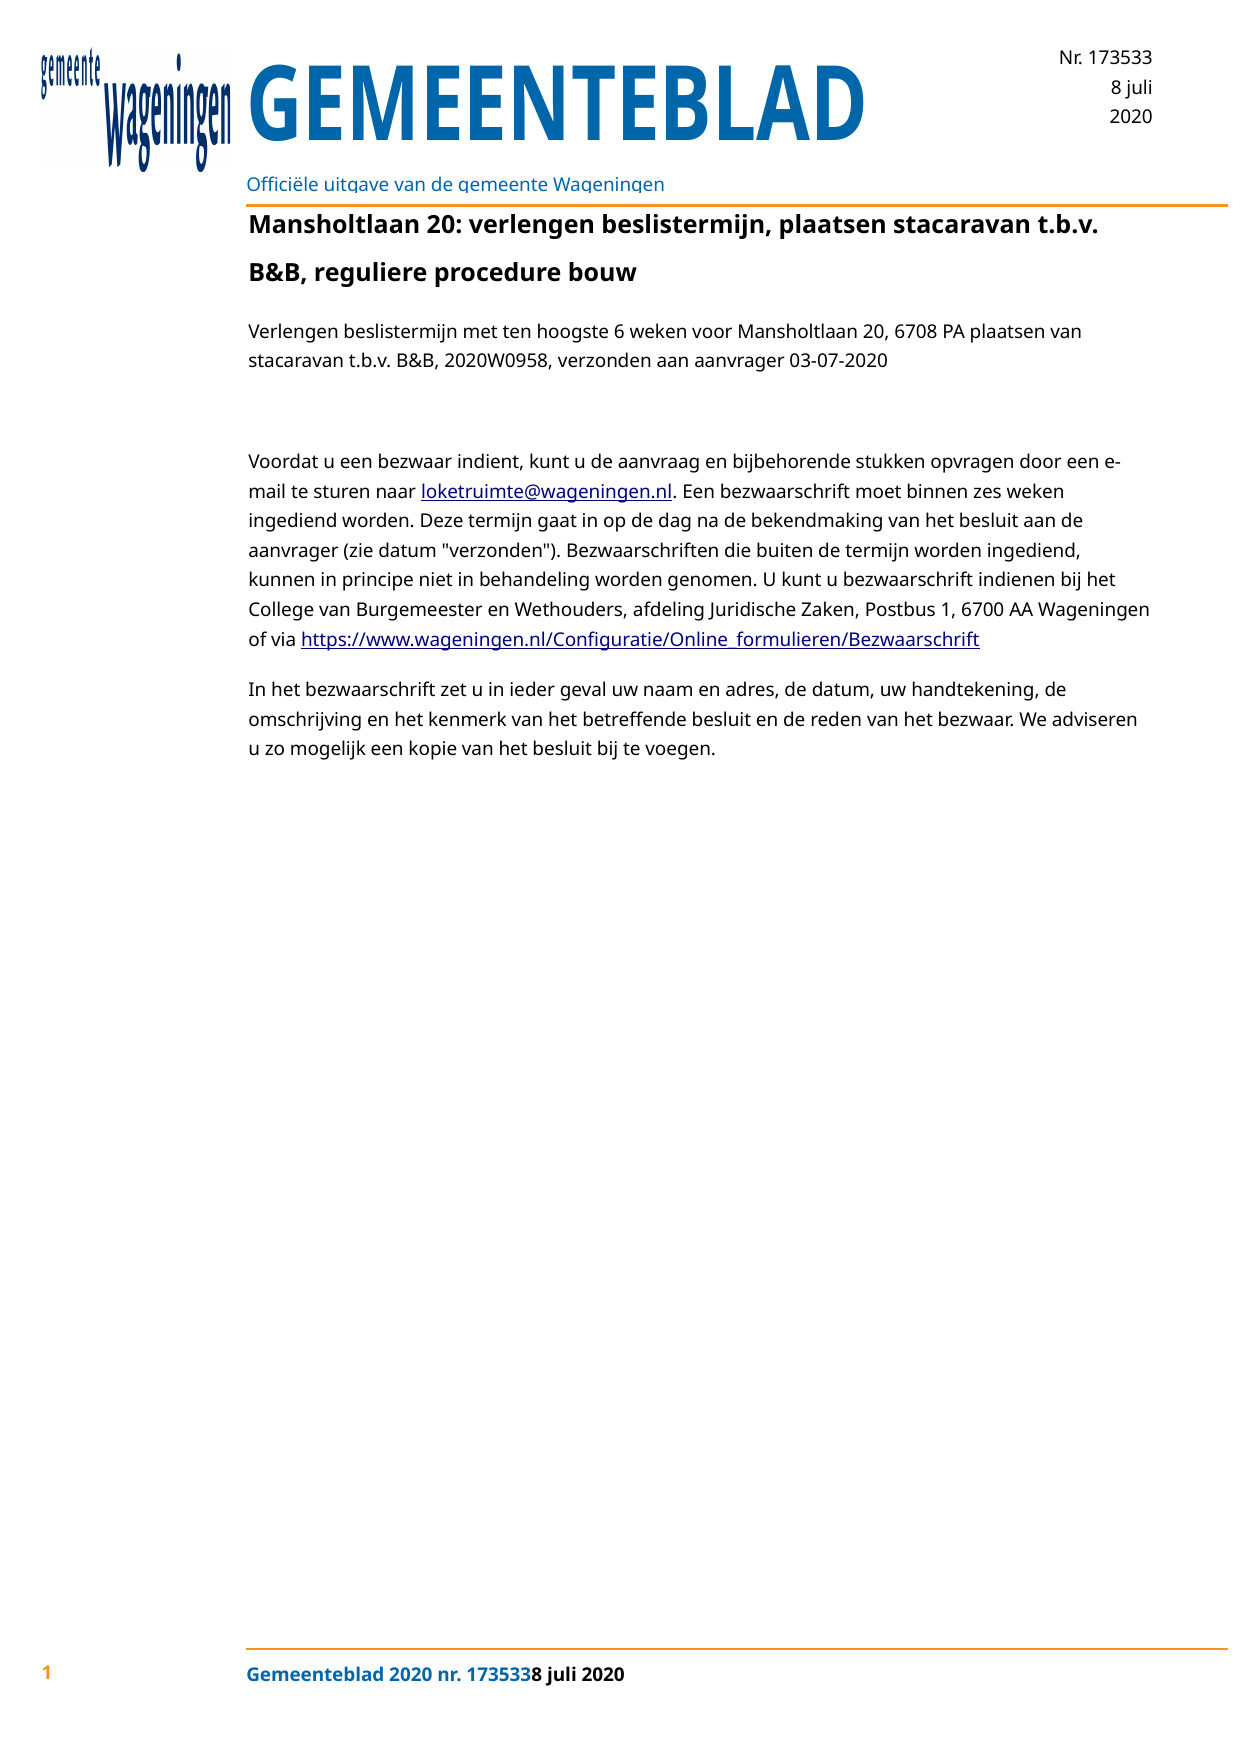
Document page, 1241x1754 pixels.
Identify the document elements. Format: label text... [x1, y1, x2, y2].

text In het bezwaarschrift zet u in ieder geval uw naam en adres, de datum, uw handtekening, de omschrijving en het kenmerk van het betreffende besluit en de reden van het bezwaar. We adviseren u zo mogelijk een kopie van het besluit bij te voegen. [248, 676, 1152, 761]
text Voordat u een bezwaar indient, kunt u de aanvraag en bijbehorende stukken opvragen door een e-mail te sturen naar loketruimte@wageningen.nl. Een bezwaarschrift moet binnen zes weken ingediend worden. Deze termijn gaat in op de dag na de bekendmaking van het besluit aan de aanvrager (zie datum "verzonden"). Bezwaarschriften die buiten de termijn worden ingediend, kunnen in principe niet in behandeling worden genomen. U kunt u bezwaarschrift indienen bij het College van Burgemeester en Wethouders, afdeling Juridische Zaken, Postbus 1, 6700 AA Wageningen of via https://www.wageningen.nl/Configuratie/Online_formulieren/Bezwaarschrift [248, 448, 1152, 652]
text Mansholtlaan 20: verlengen beslistermijn, plaatsen stacaravan t.b.v. B&B, reguliere procedure bouw [248, 207, 1152, 288]
picture [41, 47, 231, 172]
text Verlengen beslistermijn met ten hoogste 6 weken voor Mansholtlaan 20, 6708 PA plaatsen van stacaravan t.b.v. B&B, 2020W0958, verzonden aan aanvrager 03-07-2020 [248, 318, 1152, 373]
